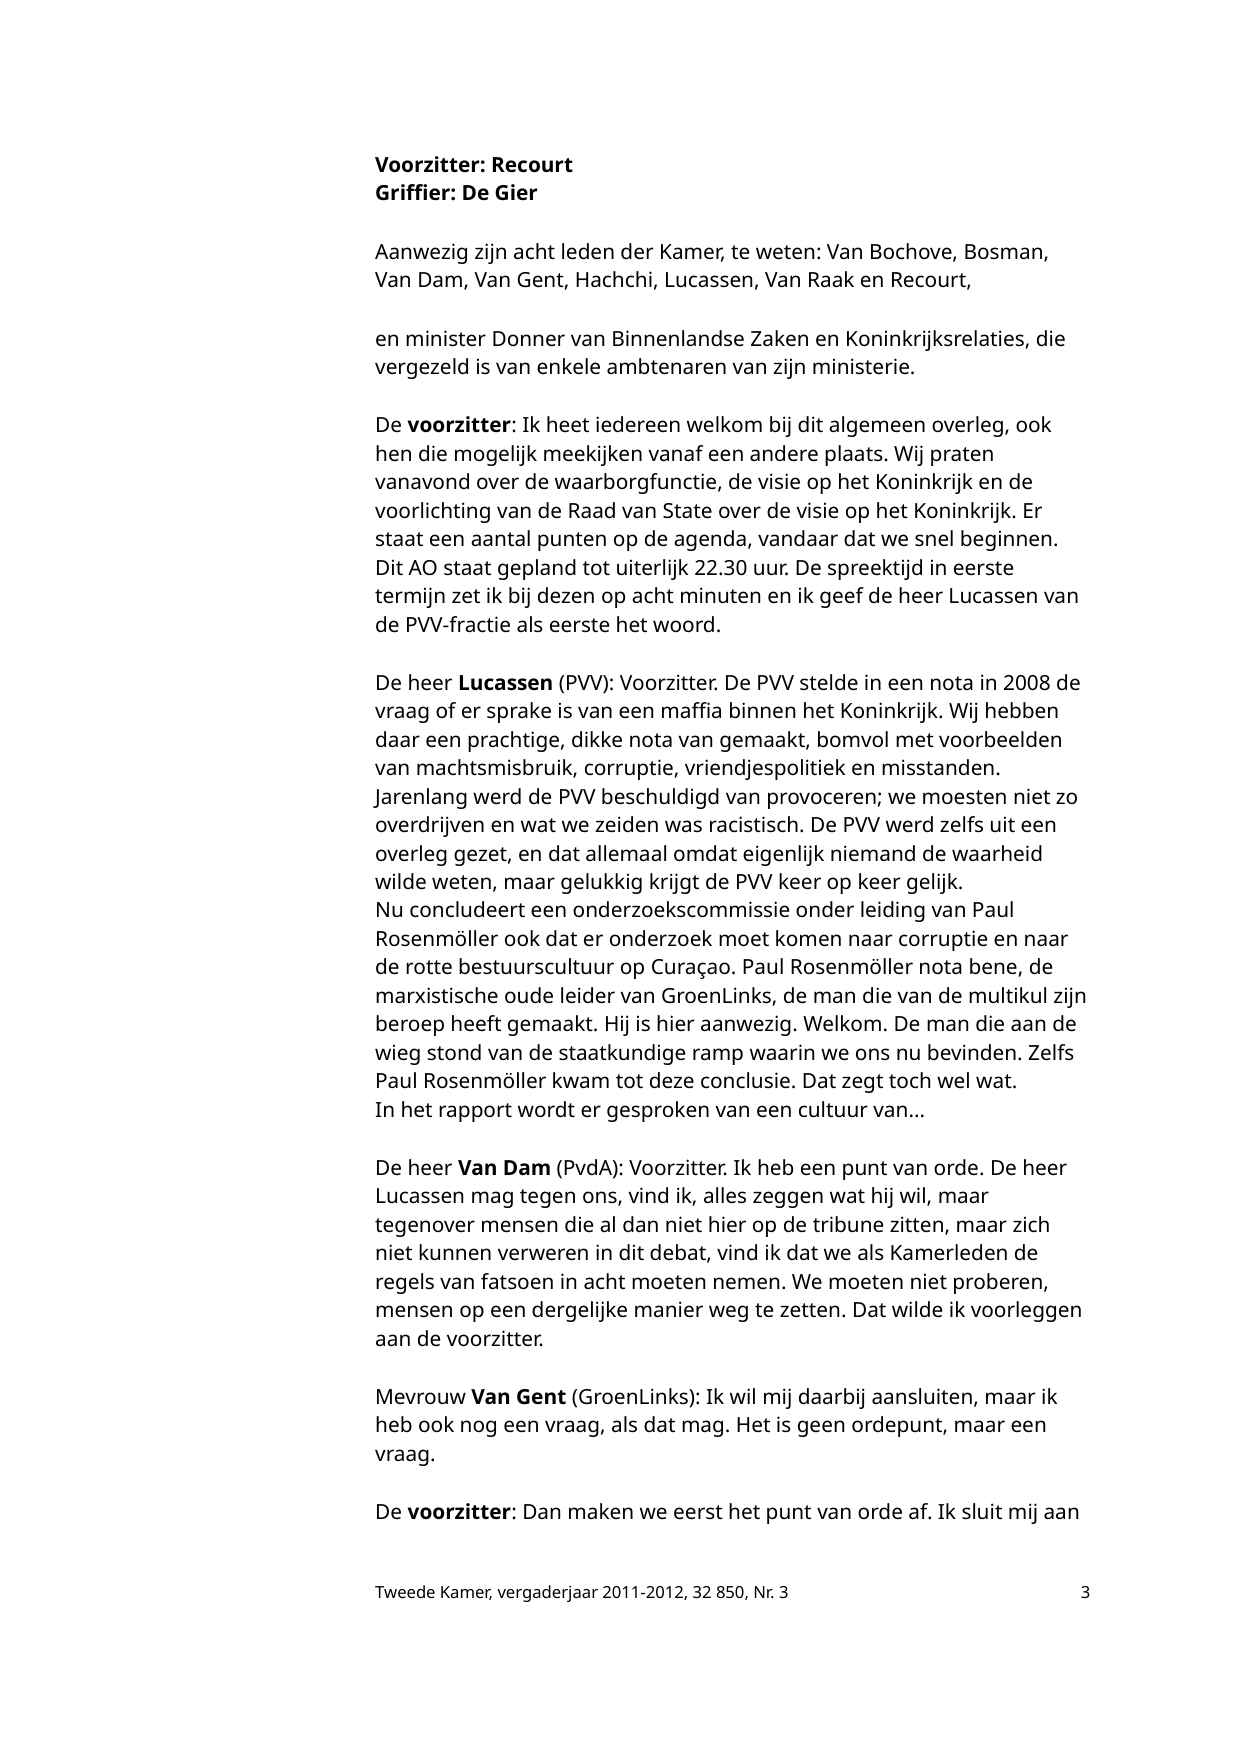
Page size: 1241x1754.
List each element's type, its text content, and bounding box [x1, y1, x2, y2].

text De heer Lucassen (PVV): Voorzitter. De PVV stelde in een nota in 2008 de vraag of er sprake is van een maffia binnen het Koninkrijk. Wij hebben daar een prachtige, dikke nota van gemaakt, bomvol met voorbeelden van machtsmisbruik, corruptie, vriendjespolitiek en misstanden. Jarenlang werd de PVV beschuldigd van provoceren; we moesten niet zo overdrijven en wat we zeiden was racistisch. De PVV werd zelfs uit een overleg gezet, en dat allemaal omdat eigenlijk niemand de waarheid wilde weten, maar gelukkig krijgt de PVV keer op keer gelijk. [375, 668, 1090, 896]
text Voorzitter: Recourt [375, 150, 1090, 178]
text Aanwezig zijn acht leden der Kamer, te weten: Van Bochove, Bosman, Van Dam, Van Gent, Hachchi, Lucassen, Van Raak en Recourt, [375, 237, 1090, 294]
text De voorzitter: Dan maken we eerst het punt van orde af. Ik sluit mij aan [375, 1497, 1090, 1526]
text Nu concludeert een onderzoekscommissie onder leiding van Paul Rosenmöller ook dat er onderzoek moet komen naar corruptie en naar de rotte bestuurscultuur op Curaçao. Paul Rosenmöller nota bene, de marxistische oude leider van GroenLinks, de man die van de multikul zijn beroep heeft gemaakt. Hij is hier aanwezig. Welkom. De man die aan de wieg stond van de staatkundige ramp waarin we ons nu bevinden. Zelfs Paul Rosenmöller kwam tot deze conclusie. Dat zegt toch wel wat. [375, 896, 1090, 1095]
text Mevrouw Van Gent (GroenLinks): Ik wil mij daarbij aansluiten, maar ik heb ook nog een vraag, als dat mag. Het is geen ordepunt, maar een vraag. [375, 1382, 1090, 1467]
text De heer Van Dam (PvdA): Voorzitter. Ik heb een punt van orde. De heer Lucassen mag tegen ons, vind ik, alles zeggen wat hij wil, maar tegenover mensen die al dan niet hier op de tribune zitten, maar zich niet kunnen verweren in dit debat, vind ik dat we als Kamerleden de regels van fatsoen in acht moeten nemen. We moeten niet proberen, mensen op een dergelijke manier weg te zetten. Dat wilde ik voorleggen aan de voorzitter. [375, 1153, 1090, 1352]
text en minister Donner van Binnenlandse Zaken en Koninkrijksrelaties, die vergezeld is van enkele ambtenaren van zijn ministerie. [375, 324, 1090, 381]
text Griffier: De Gier [375, 178, 1090, 207]
text In het rapport wordt er gesproken van een cultuur van... [375, 1095, 1090, 1123]
text De voorzitter: Ik heet iedereen welkom bij dit algemeen overleg, ook hen die mogelijk meekijken vanaf een andere plaats. Wij praten vanavond over de waarborgfunctie, de visie op het Koninkrijk en de voorlichting van de Raad van State over de visie op het Koninkrijk. Er staat een aantal punten op de agenda, vandaar dat we snel beginnen. Dit AO staat gepland tot uiterlijk 22.30 uur. De spreektijd in eerste termijn zet ik bij dezen op acht minuten en ik geef de heer Lucassen van de PVV-fractie als eerste het woord. [375, 411, 1090, 638]
